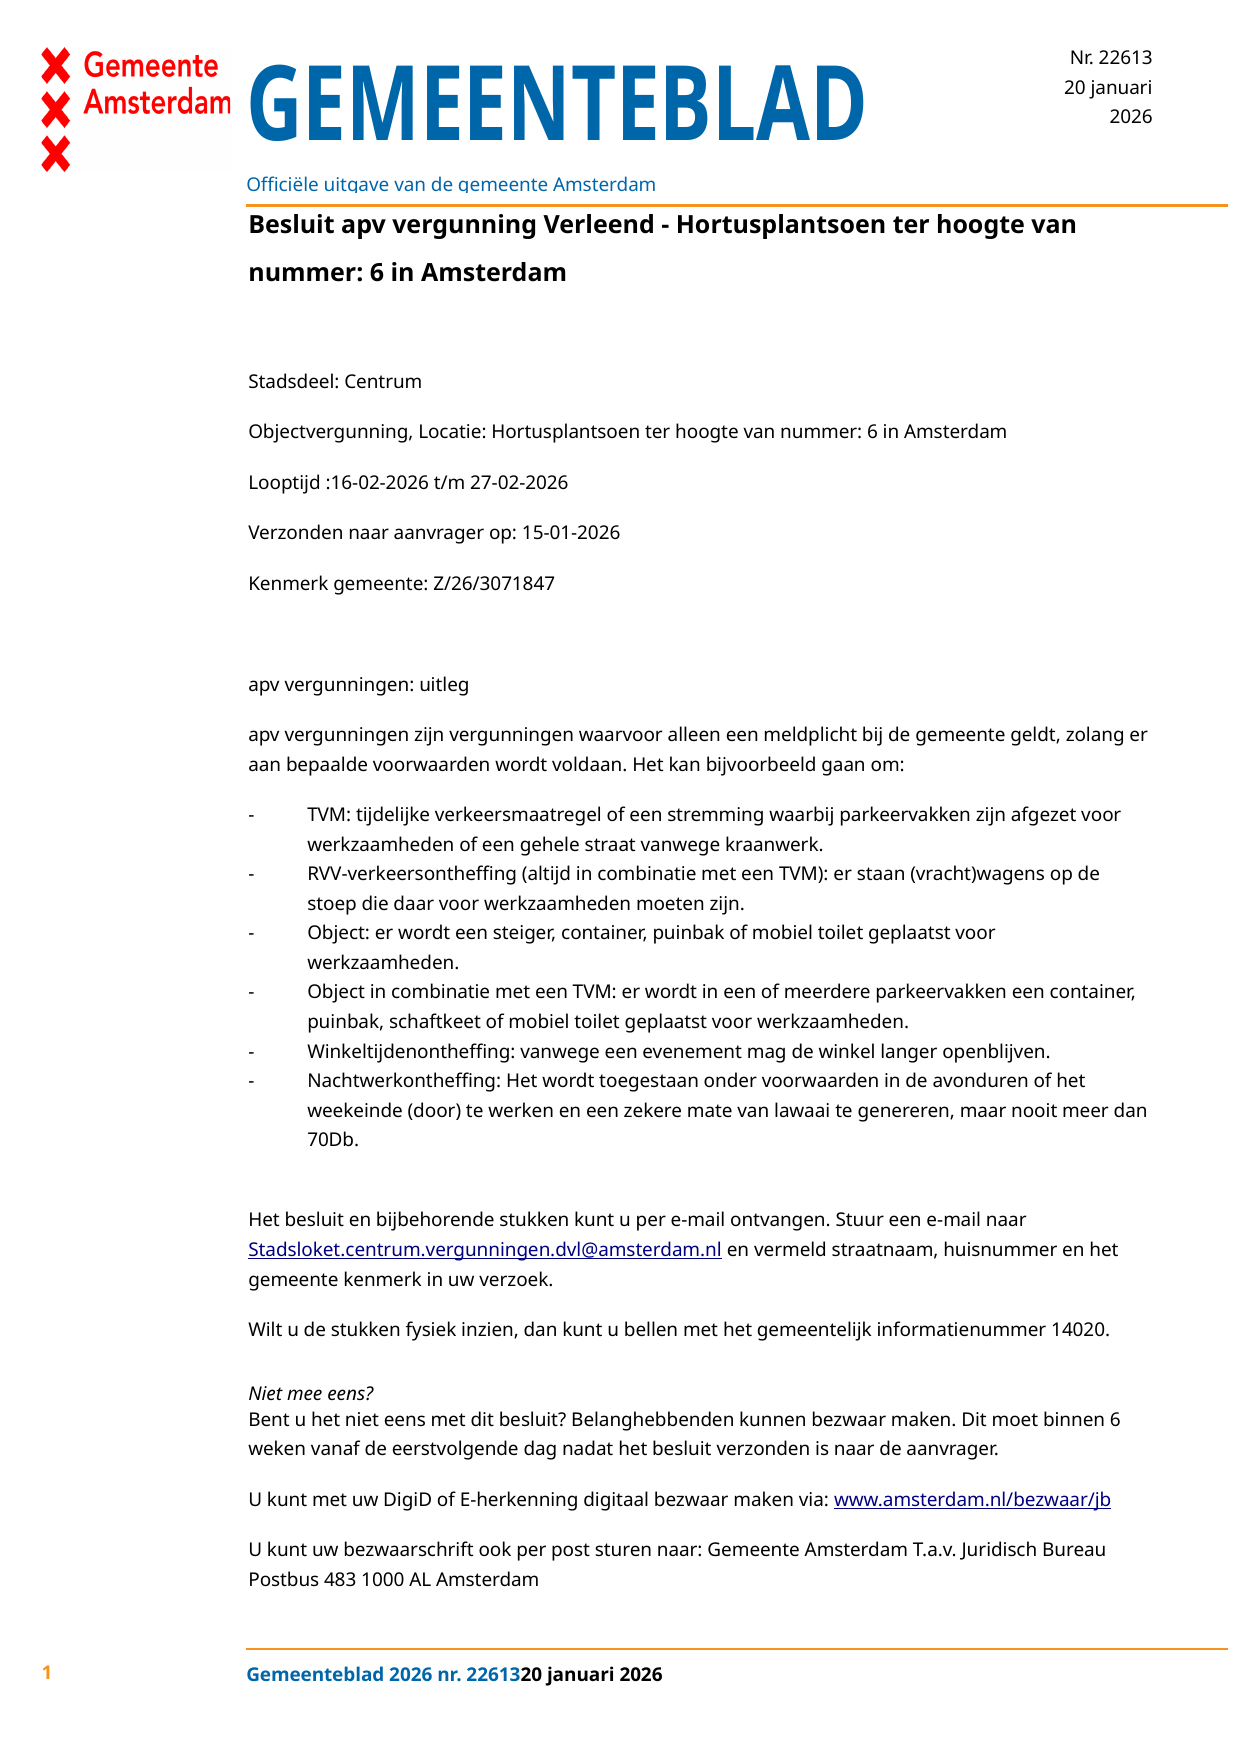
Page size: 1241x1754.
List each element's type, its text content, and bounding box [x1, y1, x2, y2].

text Besluit apv vergunning Verleend - Hortusplantsoen ter hoogte van nummer: 6 in Amsterdam [248, 207, 1152, 288]
list TVM: tijdelijke verkeersmaatregel of een stremming waarbij parkeervakken zijn afgezet voor werkzaamheden of een gehele straat vanwege kraanwerk. [248, 801, 1152, 857]
list Object: er wordt een steiger, container, puinbak of mobiel toilet geplaatst voor werkzaamheden. [248, 919, 1152, 975]
text Niet mee eens? [248, 1380, 1152, 1406]
text Verzonden naar aanvrager op: 15-01-2026 [248, 519, 1152, 545]
text Het besluit en bijbehorende stukken kunt u per e-mail ontvangen. Stuur een e-mail naar Stadsloket.centrum.vergunningen.dvl@amsterdam.nl en vermeld straatnaam, huisnummer en het gemeente kenmerk in uw verzoek. [248, 1207, 1152, 1292]
text apv vergunningen: uitleg [248, 671, 1152, 697]
picture [41, 47, 231, 172]
list Winkeltijdenontheffing: vanwege een evenement mag de winkel langer openblijven. [248, 1038, 1152, 1064]
text Looptijd :16-02-2026 t/m 27-02-2026 [248, 469, 1152, 495]
list RVV-verkeersontheffing (altijd in combinatie met een TVM): er staan (vracht)wagens op de stoep die daar voor werkzaamheden moeten zijn. [248, 860, 1152, 916]
text Objectvergunning, Locatie: Hortusplantsoen ter hoogte van nummer: 6 in Amsterdam [248, 419, 1152, 444]
text U kunt uw bezwaarschrift ook per post sturen naar: Gemeente Amsterdam T.a.v. Juridisch Bureau Postbus 483 1000 AL Amsterdam [248, 1536, 1152, 1592]
list Object in combinatie met een TVM: er wordt in een of meerdere parkeervakken een container, puinbak, schaftkeet of mobiel toilet geplaatst voor werkzaamheden. [248, 979, 1152, 1034]
text Wilt u de stukken fysiek inzien, dan kunt u bellen met het gemeentelijk informatienummer 14020. [248, 1316, 1152, 1342]
text apv vergunningen zijn vergunningen waarvoor alleen een meldplicht bij de gemeente geldt, zolang er aan bepaalde voorwaarden wordt voldaan. Het kan bijvoorbeeld gaan om: [248, 721, 1152, 777]
text U kunt met uw DigiD of E-herkenning digitaal bezwaar maken via: www.amsterdam.nl/bezwaar/jb [248, 1486, 1152, 1512]
text Kenmerk gemeente: Z/26/3071847 [248, 570, 1152, 596]
text Bent u het niet eens met dit besluit? Belanghebbenden kunnen bezwaar maken. Dit moet binnen 6 weken vanaf de eerstvolgende dag nadat het besluit verzonden is naar de aanvrager. [248, 1406, 1152, 1461]
text Stadsdeel: Centrum [248, 368, 1152, 394]
list Nachtwerkontheffing: Het wordt toegestaan onder voorwaarden in de avonduren of het weekeinde (door) te werken en een zekere mate van lawaai te genereren, maar nooit meer dan 70Db. [248, 1067, 1152, 1152]
